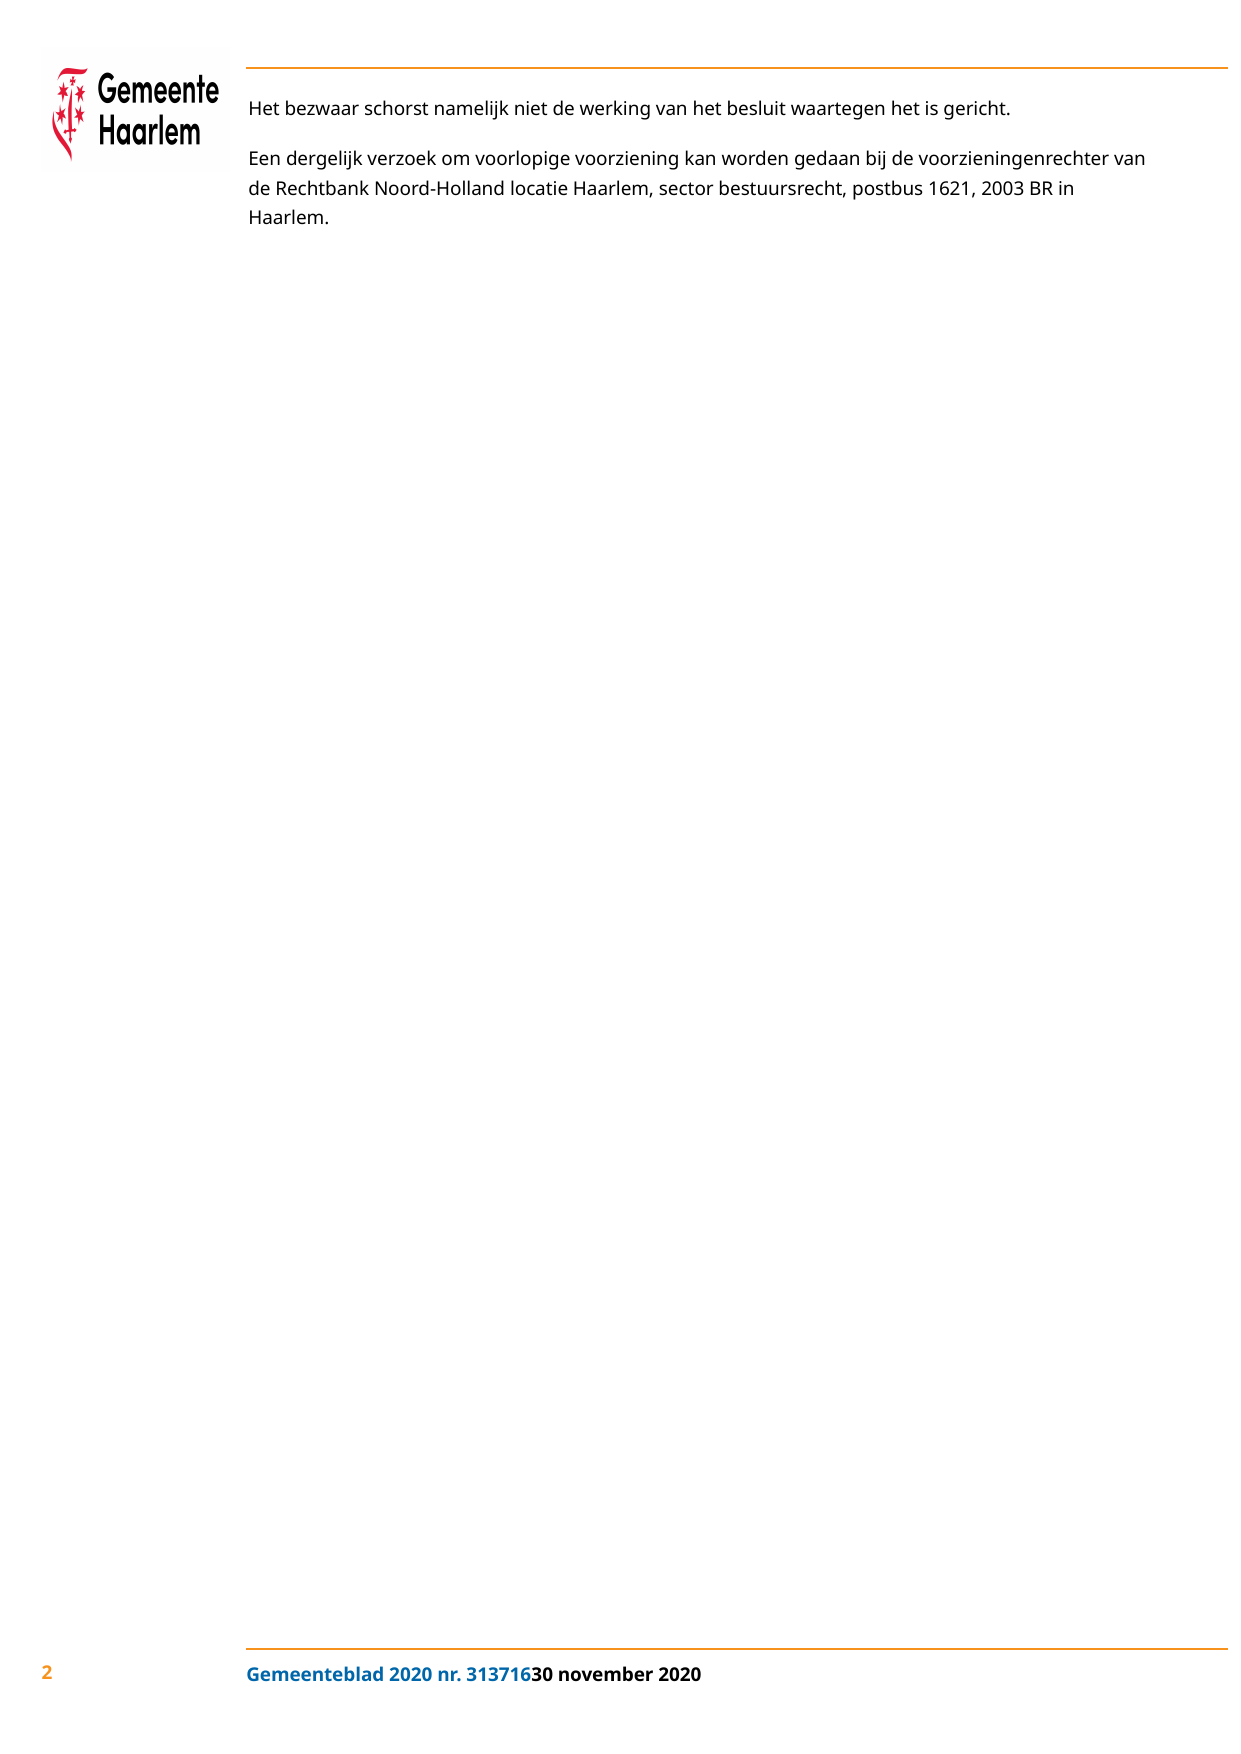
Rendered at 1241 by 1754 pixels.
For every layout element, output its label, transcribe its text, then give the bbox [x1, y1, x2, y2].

text Het bezwaar schorst namelijk niet de werking van het besluit waartegen het is gericht. [248, 95, 1152, 121]
text Een dergelijk verzoek om voorlopige voorziening kan worden gedaan bij de voorzieningenrechter van de Rechtbank Noord-Holland locatie Haarlem, sector bestuursrecht, postbus 1621, 2003 BR in Haarlem. [248, 145, 1152, 230]
picture [41, 47, 231, 172]
